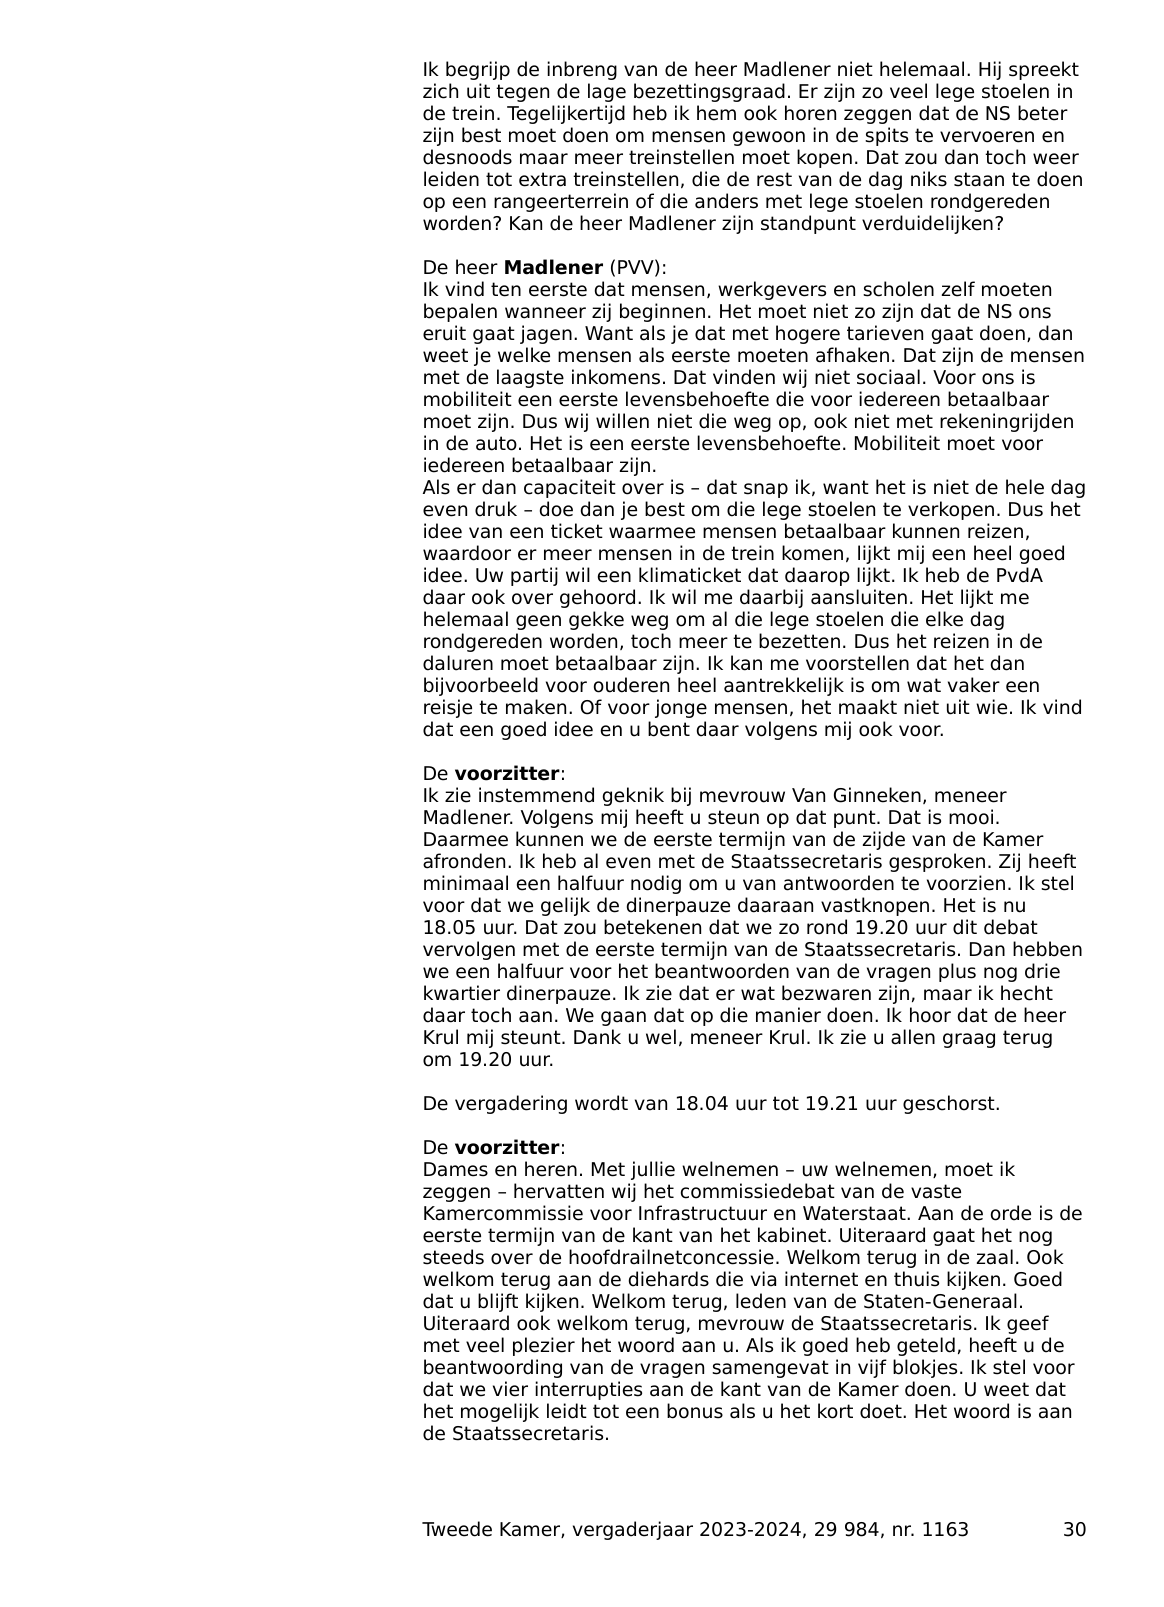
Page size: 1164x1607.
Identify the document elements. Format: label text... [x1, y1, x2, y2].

text Ik begrijp de inbreng van de heer Madlener niet helemaal. Hij spreekt zich uit tegen de lage bezettingsgraad. Er zijn zo veel lege stoelen in de trein. Tegelijkertijd heb ik hem ook horen zeggen dat de NS beter zijn best moet doen om mensen gewoon in de spits te vervoeren en desnoods maar meer treinstellen moet kopen. Dat zou dan toch weer leiden tot extra treinstellen, die de rest van de dag niks staan te doen op een rangeerterrein of die anders met lege stoelen rondgereden worden? Kan de heer Madlener zijn standpunt verduidelijken? [422, 59, 1087, 235]
text De voorzitter: [422, 763, 1087, 785]
text Ik vind ten eerste dat mensen, werkgevers en scholen zelf moeten bepalen wanneer zij beginnen. Het moet niet zo zijn dat de NS ons eruit gaat jagen. Want als je dat met hogere tarieven gaat doen, dan weet je welke mensen als eerste moeten afhaken. Dat zijn de mensen met de laagste inkomens. Dat vinden wij niet sociaal. Voor ons is mobiliteit een eerste levensbehoefte die voor iedereen betaalbaar moet zijn. Dus wij willen niet die weg op, ook niet met rekeningrijden in de auto. Het is een eerste levensbehoefte. Mobiliteit moet voor iedereen betaalbaar zijn. [422, 279, 1087, 477]
text De vergadering wordt van 18.04 uur tot 19.21 uur geschorst. [422, 1093, 1087, 1115]
text Daarmee kunnen we de eerste termijn van de zijde van de Kamer afronden. Ik heb al even met de Staatssecretaris gesproken. Zij heeft minimaal een halfuur nodig om u van antwoorden te voorzien. Ik stel voor dat we gelijk de dinerpauze daaraan vastknopen. Het is nu 18.05 uur. Dat zou betekenen dat we zo rond 19.20 uur dit debat vervolgen met de eerste termijn van de Staatssecretaris. Dan hebben we een halfuur voor het beantwoorden van de vragen plus nog drie kwartier dinerpauze. Ik zie dat er wat bezwaren zijn, maar ik hecht daar toch aan. We gaan dat op die manier doen. Ik hoor dat de heer Krul mij steunt. Dank u wel, meneer Krul. Ik zie u allen graag terug om 19.20 uur. [422, 829, 1087, 1071]
text Dames en heren. Met jullie welnemen – uw welnemen, moet ik zeggen – hervatten wij het commissiedebat van de vaste Kamercommissie voor Infrastructuur en Waterstaat. Aan de orde is de eerste termijn van de kant van het kabinet. Uiteraard gaat het nog steeds over de hoofdrailnetconcessie. Welkom terug in de zaal. Ook welkom terug aan de diehards die via internet en thuis kijken. Goed dat u blijft kijken. Welkom terug, leden van de Staten-Generaal. Uiteraard ook welkom terug, mevrouw de Staatssecretaris. Ik geef met veel plezier het woord aan u. Als ik goed heb geteld, heeft u de beantwoording van de vragen samengevat in vijf blokjes. Ik stel voor dat we vier interrupties aan de kant van de Kamer doen. U weet dat het mogelijk leidt tot een bonus als u het kort doet. Het woord is aan de Staatssecretaris. [422, 1159, 1087, 1444]
text Ik zie instemmend geknik bij mevrouw Van Ginneken, meneer Madlener. Volgens mij heeft u steun op dat punt. Dat is mooi. [422, 785, 1087, 829]
text De heer Madlener (PVV): [422, 257, 1087, 279]
text Als er dan capaciteit over is – dat snap ik, want het is niet de hele dag even druk – doe dan je best om die lege stoelen te verkopen. Dus het idee van een ticket waarmee mensen betaalbaar kunnen reizen, waardoor er meer mensen in de trein komen, lijkt mij een heel goed idee. Uw partij wil een klimaticket dat daarop lijkt. Ik heb de PvdA daar ook over gehoord. Ik wil me daarbij aansluiten. Het lijkt me helemaal geen gekke weg om al die lege stoelen die elke dag rondgereden worden, toch meer te bezetten. Dus het reizen in de daluren moet betaalbaar zijn. Ik kan me voorstellen dat het dan bijvoorbeeld voor ouderen heel aantrekkelijk is om wat vaker een reisje te maken. Of voor jonge mensen, het maakt niet uit wie. Ik vind dat een goed idee en u bent daar volgens mij ook voor. [422, 477, 1087, 741]
text De voorzitter: [422, 1137, 1087, 1159]
